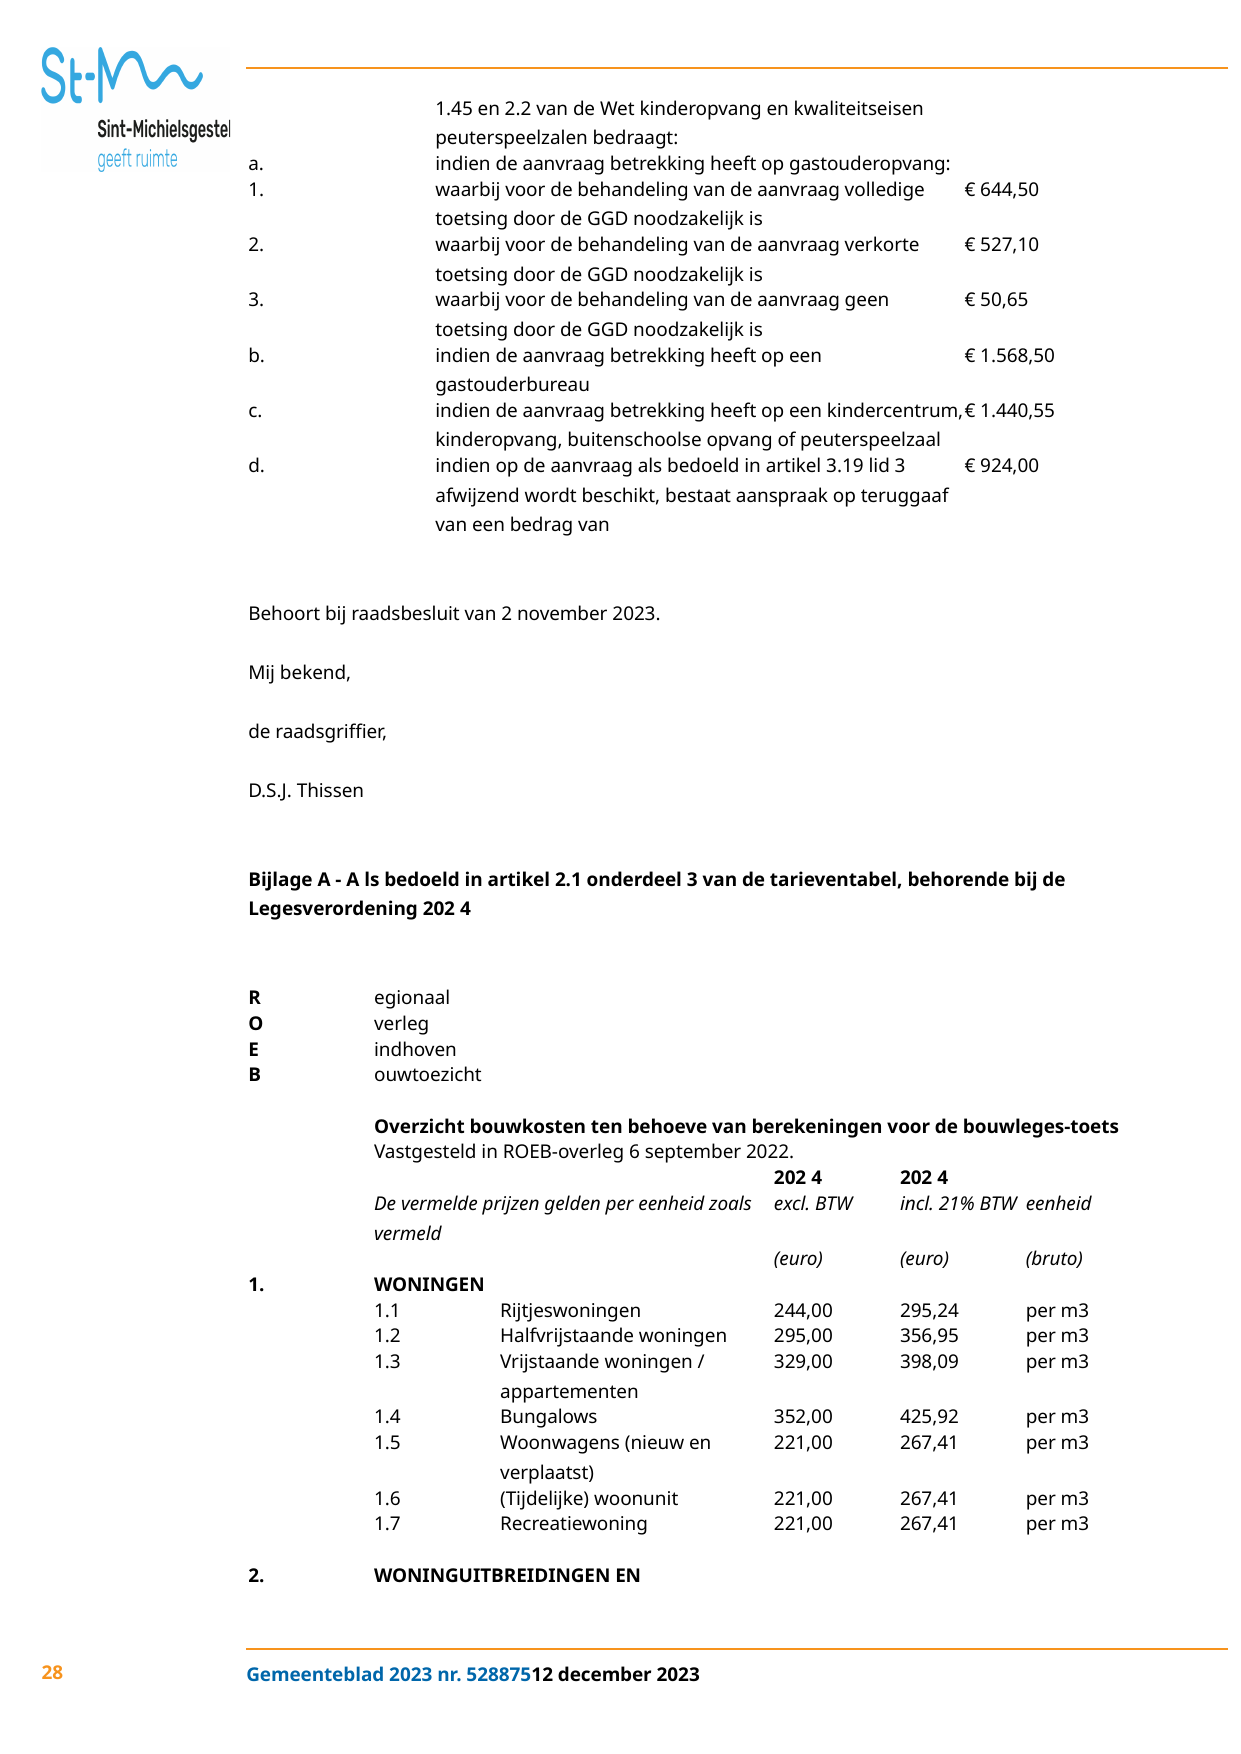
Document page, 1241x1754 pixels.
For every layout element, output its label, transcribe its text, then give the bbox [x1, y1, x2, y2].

table_cell 221,00 [774, 1430, 900, 1485]
table_header [774, 984, 900, 1010]
table_cell [774, 1087, 900, 1113]
table_header R [248, 984, 374, 1010]
table_cell [900, 1062, 1026, 1087]
table_cell 1.4 [374, 1404, 500, 1429]
table_cell 2. [248, 231, 435, 286]
table_cell b. [248, 342, 435, 397]
table_cell [374, 1087, 500, 1113]
table_cell 425,92 [900, 1404, 1026, 1429]
table_cell 221,00 [774, 1511, 900, 1536]
table_cell O [248, 1010, 374, 1036]
table_cell [248, 1485, 374, 1511]
table_cell Woonwagens (nieuw en verplaatst) [500, 1430, 774, 1485]
table_cell [248, 1297, 374, 1323]
table_cell 1.6 [374, 1485, 500, 1511]
text D.S.J. Thissen [248, 777, 1152, 803]
table_cell [500, 1165, 774, 1190]
table_cell 2. [248, 1562, 374, 1588]
table_cell 398,09 [900, 1349, 1026, 1404]
table_cell [774, 1010, 900, 1036]
table_cell [248, 1190, 374, 1246]
table_cell [248, 1139, 374, 1164]
table_cell ouwtoezicht [374, 1062, 774, 1087]
table_cell per m3 [1026, 1511, 1152, 1536]
table_cell 356,95 [900, 1323, 1026, 1348]
table_cell [774, 1536, 900, 1562]
table_cell indien de aanvraag betrekking heeft op een gastouderbureau [435, 342, 964, 397]
table_cell 267,41 [900, 1485, 1026, 1511]
table_cell per m3 [1026, 1323, 1152, 1348]
table_cell 3. [248, 286, 435, 342]
table_cell per m3 [1026, 1349, 1152, 1404]
table_cell [900, 1562, 1026, 1588]
table_cell [1026, 1562, 1152, 1588]
table_cell [964, 150, 1152, 176]
table_cell indien de aanvraag betrekking heeft op een kindercentrum, kinderopvang, buitenschoolse opvang of peuterspeelzaal [435, 397, 964, 452]
table_cell 267,41 [900, 1430, 1026, 1485]
table_cell excl. BTW [774, 1190, 900, 1246]
table_cell B [248, 1062, 374, 1087]
table_cell per m3 [1026, 1485, 1152, 1511]
table_cell (euro) [774, 1246, 900, 1271]
table_cell 1.1 [374, 1297, 500, 1323]
table_cell [248, 1404, 374, 1429]
table_cell [900, 1036, 1026, 1062]
table_cell [248, 1536, 374, 1562]
table_cell 329,00 [774, 1349, 900, 1404]
table_cell 267,41 [900, 1511, 1026, 1536]
table_cell (euro) [900, 1246, 1026, 1271]
table_cell [964, 95, 1152, 150]
table_cell waarbij voor de behandeling van de aanvraag geen toetsing door de GGD noodzakelijk is [435, 286, 964, 342]
text Behoort bij raadsbesluit van 2 november 2023. [248, 600, 1152, 625]
table_header egionaal [374, 984, 774, 1010]
table_cell [1026, 1165, 1152, 1190]
table_cell [374, 1536, 500, 1562]
table_cell [774, 1062, 900, 1087]
table_cell € 644,50 [964, 176, 1152, 231]
table_cell [1026, 1536, 1152, 1562]
table_cell [374, 1246, 500, 1271]
table_cell 352,00 [774, 1404, 900, 1429]
table_cell De vermelde prijzen gelden per eenheid zoals vermeld [374, 1190, 774, 1246]
table_cell d. [248, 453, 435, 537]
table_cell Recreatiewoning [500, 1511, 774, 1536]
table_cell 1.7 [374, 1511, 500, 1536]
table_cell € 527,10 [964, 231, 1152, 286]
table_cell [374, 1165, 500, 1190]
table_cell 1.45 en 2.2 van de Wet kinderopvang en kwaliteitseisen peuterspeelzalen bedraagt: [435, 95, 964, 150]
table_cell 202 4 [900, 1165, 1026, 1190]
table_cell 295,00 [774, 1323, 900, 1348]
table_cell [248, 1511, 374, 1536]
table_cell 1. [248, 1271, 374, 1297]
table_cell Bungalows [500, 1404, 774, 1429]
table_cell [1026, 1036, 1152, 1062]
text Mij bekend, [248, 659, 1152, 684]
table_cell [1026, 1087, 1152, 1113]
table_cell [248, 1246, 374, 1271]
table_cell € 50,65 [964, 286, 1152, 342]
table_cell (bruto) [1026, 1246, 1152, 1271]
table_cell [248, 1165, 374, 1190]
table_cell [500, 1246, 774, 1271]
table_cell Vrijstaande woningen / appartementen [500, 1349, 774, 1404]
table_cell per m3 [1026, 1430, 1152, 1485]
table_cell € 1.440,55 [964, 397, 1152, 452]
table_cell [900, 1536, 1026, 1562]
table_cell c. [248, 397, 435, 452]
table_cell [500, 1536, 774, 1562]
table_cell waarbij voor de behandeling van de aanvraag verkorte toetsing door de GGD noodzakelijk is [435, 231, 964, 286]
table_cell 295,24 [900, 1297, 1026, 1323]
table_cell indhoven [374, 1036, 774, 1062]
table_cell Rijtjeswoningen [500, 1297, 774, 1323]
table_cell [774, 1036, 900, 1062]
table_cell [248, 1323, 374, 1348]
table_cell 1.5 [374, 1430, 500, 1485]
table_cell [900, 1087, 1026, 1113]
table_cell Halfvrijstaande woningen [500, 1323, 774, 1348]
text de raadsgriffier, [248, 718, 1152, 744]
table_cell Overzicht bouwkosten ten behoeve van berekeningen voor de bouwleges-toets [374, 1113, 1152, 1139]
table_cell [774, 1271, 900, 1297]
table_cell € 1.568,50 [964, 342, 1152, 397]
table_cell [248, 1087, 374, 1113]
table_cell incl. 21% BTW [900, 1190, 1026, 1246]
table_cell 202 4 [774, 1165, 900, 1190]
table_cell [1026, 1010, 1152, 1036]
table_cell E [248, 1036, 374, 1062]
table_cell [248, 1430, 374, 1485]
table_cell 1.2 [374, 1323, 500, 1348]
table_cell 1. [248, 176, 435, 231]
table_cell [1026, 1271, 1152, 1297]
table_cell 1.3 [374, 1349, 500, 1404]
table_cell [248, 1113, 374, 1139]
table_cell 221,00 [774, 1485, 900, 1511]
table_cell verleg [374, 1010, 774, 1036]
table_cell per m3 [1026, 1297, 1152, 1323]
table_cell € 924,00 [964, 453, 1152, 537]
table_cell [500, 1087, 774, 1113]
table_cell 244,00 [774, 1297, 900, 1323]
table_cell indien op de aanvraag als bedoeld in artikel 3.19 lid 3 afwijzend wordt beschikt, bestaat aanspraak op teruggaaf van een bedrag van [435, 453, 964, 537]
table_cell [1026, 1062, 1152, 1087]
table_cell [900, 1010, 1026, 1036]
table_header [900, 984, 1026, 1010]
table_cell a. [248, 150, 435, 176]
table_cell indien de aanvraag betrekking heeft op gastouderopvang: [435, 150, 964, 176]
table_cell waarbij voor de behandeling van de aanvraag volledige toetsing door de GGD noodzakelijk is [435, 176, 964, 231]
table_cell Vastgesteld in ROEB-overleg 6 september 2022. [374, 1139, 1152, 1164]
picture [41, 47, 231, 172]
table_cell WONINGEN [374, 1271, 774, 1297]
table_cell [774, 1562, 900, 1588]
table_header [1026, 984, 1152, 1010]
table_cell eenheid [1026, 1190, 1152, 1246]
table_cell (Tijdelijke) woonunit [500, 1485, 774, 1511]
table_cell [248, 1349, 374, 1404]
table_cell WONINGUITBREIDINGEN EN [374, 1562, 774, 1588]
table_cell per m3 [1026, 1404, 1152, 1429]
table_cell [900, 1271, 1026, 1297]
table_cell [248, 95, 435, 150]
text Bijlage A - A ls bedoeld in artikel 2.1 onderdeel 3 van de tarieventabel, behorende bij de Legesverordening 202 4 [248, 866, 1152, 921]
